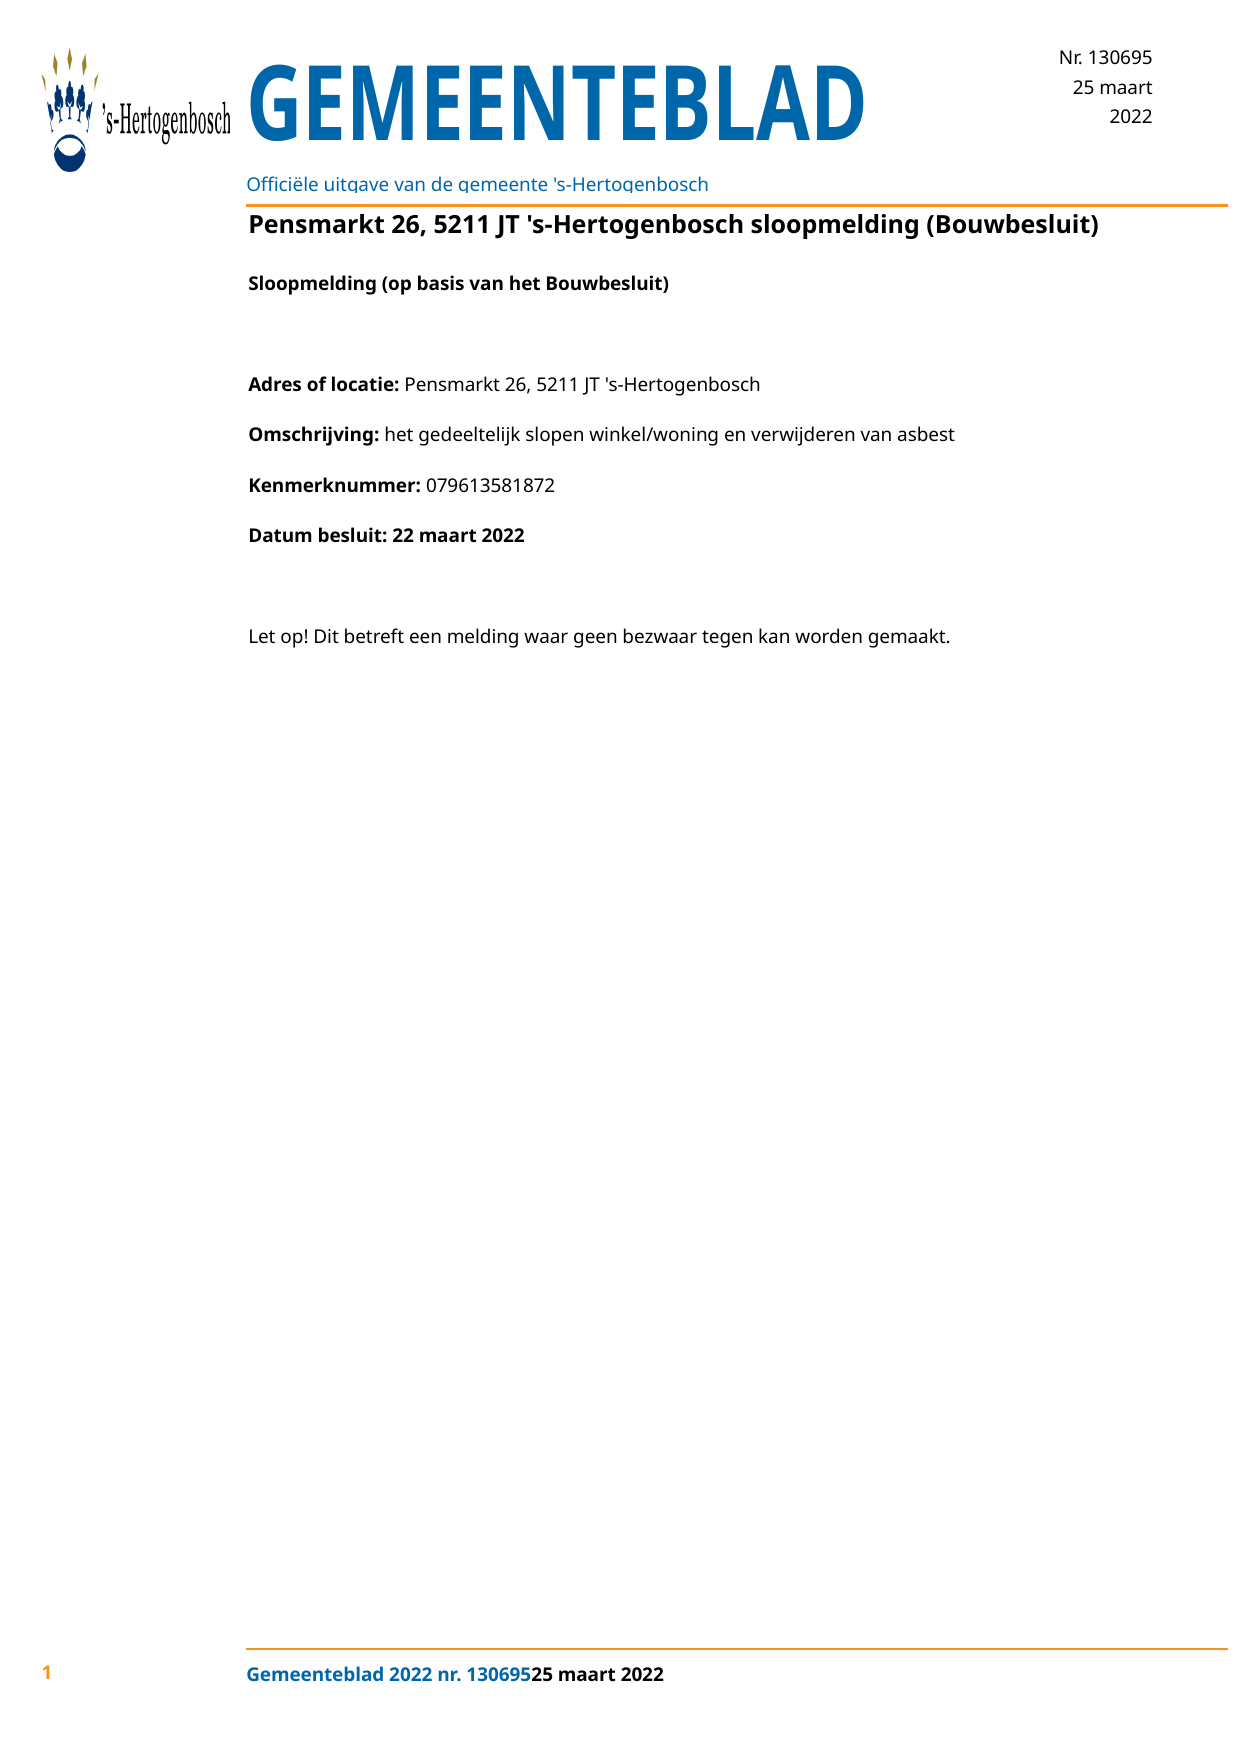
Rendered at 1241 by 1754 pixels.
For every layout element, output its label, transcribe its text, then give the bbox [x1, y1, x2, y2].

text Omschrijving: het gedeeltelijk slopen winkel/woning en verwijderen van asbest [248, 422, 1152, 447]
text Kenmerknummer: 079613581872 [248, 472, 1152, 498]
text Let op! Dit betreft een melding waar geen bezwaar tegen kan worden gemaakt. [248, 623, 1152, 649]
text Sloopmelding (op basis van het Bouwbesluit) [248, 270, 1152, 296]
picture [41, 47, 231, 172]
text Datum besluit: 22 maart 2022 [248, 522, 1152, 548]
text Adres of locatie: Pensmarkt 26, 5211 JT 's-Hertogenbosch [248, 371, 1152, 397]
text Pensmarkt 26, 5211 JT 's-Hertogenbosch sloopmelding (Bouwbesluit) [248, 207, 1152, 241]
